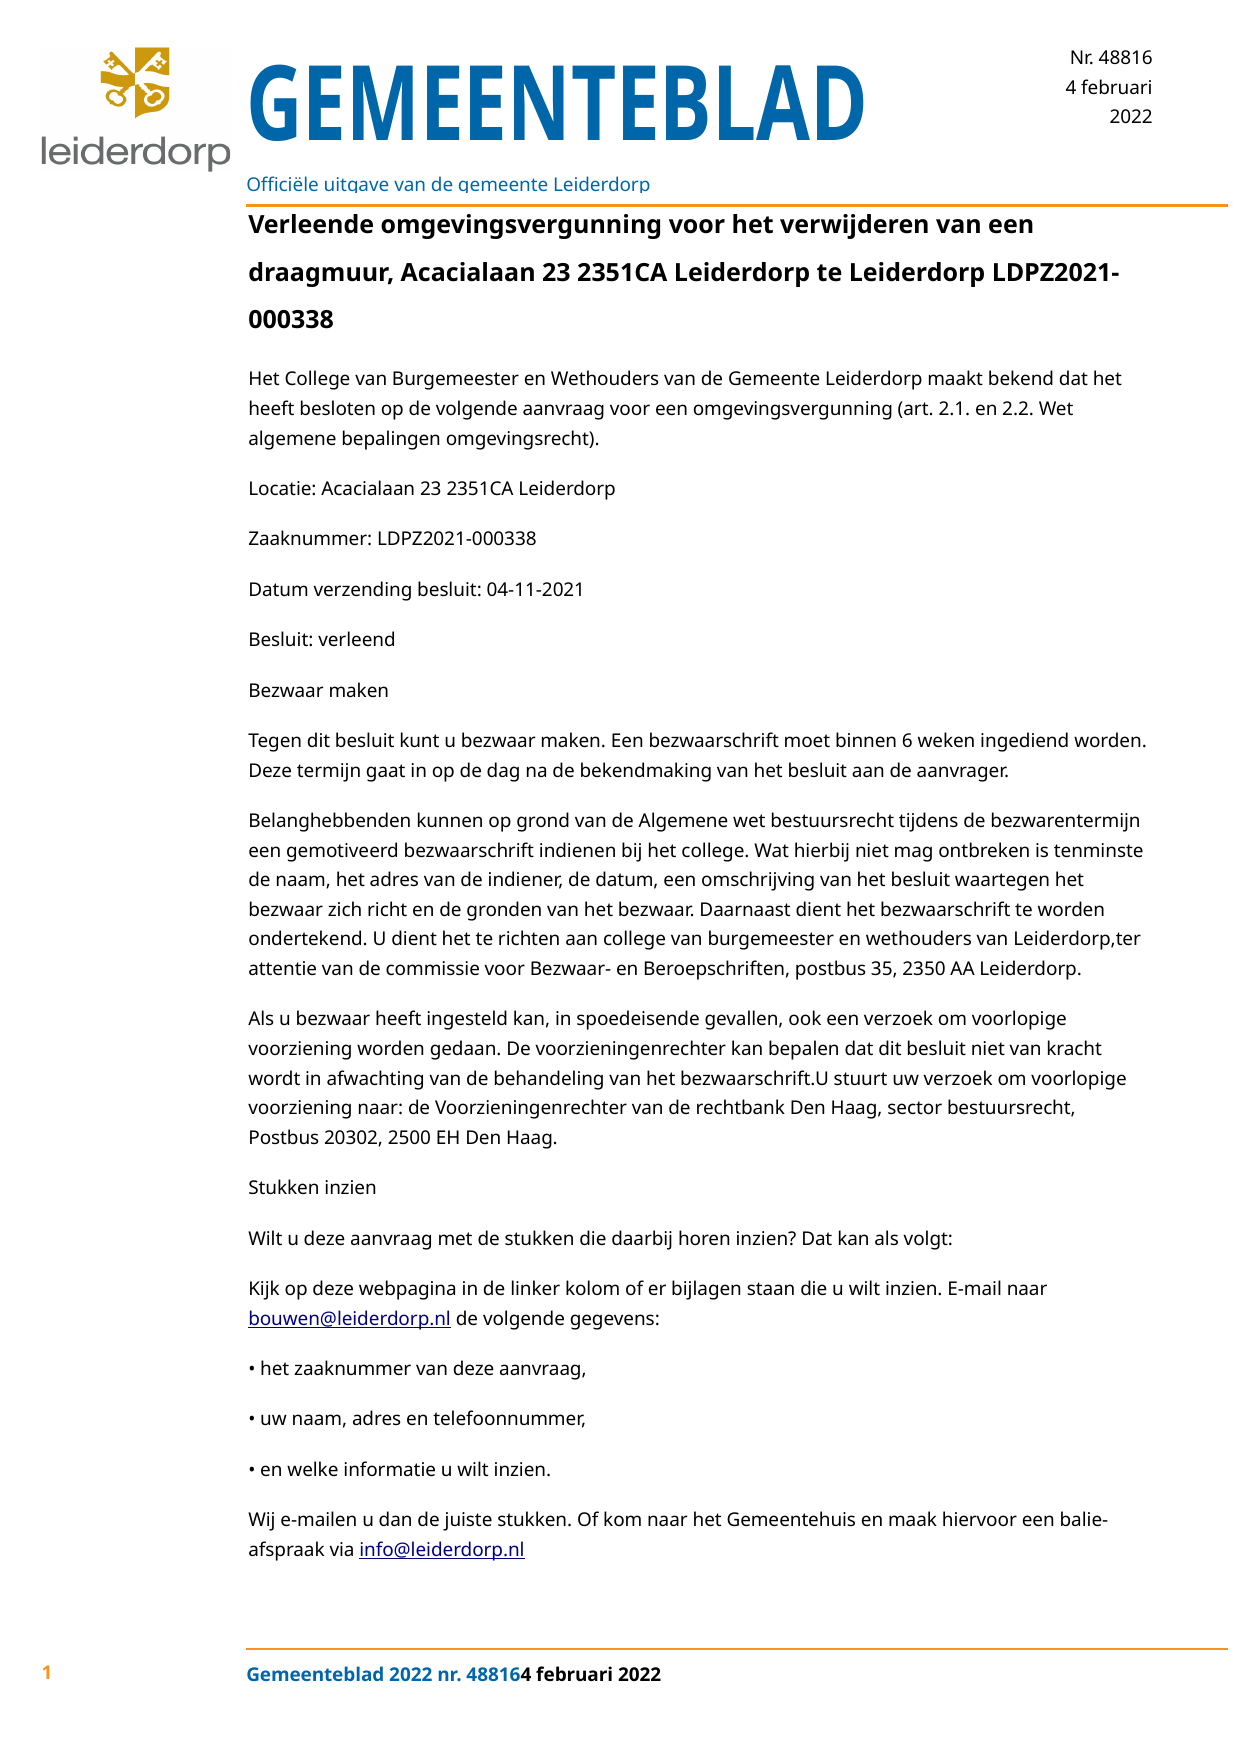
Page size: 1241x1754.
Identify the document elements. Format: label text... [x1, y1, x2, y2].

text Datum verzending besluit: 04-11-2021 [248, 576, 1152, 602]
text Wij e-mailen u dan de juiste stukken. Of kom naar het Gemeentehuis en maak hiervoor een balie-afspraak via info@leiderdorp.nl [248, 1506, 1152, 1562]
text • en welke informatie u wilt inzien. [248, 1456, 1152, 1482]
text Bezwaar maken [248, 677, 1152, 702]
text Het College van Burgemeester en Wethouders van de Gemeente Leiderdorp maakt bekend dat het heeft besloten op de volgende aanvraag voor een omgevingsvergunning (art. 2.1. en 2.2. Wet algemene bepalingen omgevingsrecht). [248, 366, 1152, 450]
picture [41, 47, 231, 172]
text • het zaaknummer van deze aanvraag, [248, 1355, 1152, 1381]
text Locatie: Acacialaan 23 2351CA Leiderdorp [248, 475, 1152, 501]
text Kijk op deze webpagina in de linker kolom of er bijlagen staan die u wilt inzien. E-mail naar bouwen@leiderdorp.nl de volgende gegevens: [248, 1275, 1152, 1330]
text Verleende omgevingsvergunning voor het verwijderen van een draagmuur, Acacialaan 23 2351CA Leiderdorp te Leiderdorp LDPZ2021-000338 [248, 207, 1152, 336]
text Tegen dit besluit kunt u bezwaar maken. Een bezwaarschrift moet binnen 6 weken ingediend worden. Deze termijn gaat in op de dag na de bekendmaking van het besluit aan de aanvrager. [248, 727, 1152, 782]
text Als u bezwaar heeft ingesteld kan, in spoedeisende gevallen, ook een verzoek om voorlopige voorziening worden gedaan. De voorzieningenrechter kan bepalen dat dit besluit niet van kracht wordt in afwachting van de behandeling van het bezwaarschrift.U stuurt uw verzoek om voorlopige voorziening naar: de Voorzieningenrechter van de rechtbank Den Haag, sector bestuursrecht, Postbus 20302, 2500 EH Den Haag. [248, 1006, 1152, 1149]
text Zaaknummer: LDPZ2021-000338 [248, 526, 1152, 551]
text Belanghebbenden kunnen op grond van de Algemene wet bestuursrecht tijdens de bezwarentermijn een gemotiveerd bezwaarschrift indienen bij het college. Wat hierbij niet mag ontbreken is tenminste de naam, het adres van de indiener, de datum, een omschrijving van het besluit waartegen het bezwaar zich richt en de gronden van het bezwaar. Daarnaast dient het bezwaarschrift te worden ondertekend. U dient het te richten aan college van burgemeester en wethouders van Leiderdorp,ter attentie van de commissie voor Bezwaar- en Beroepschriften, postbus 35, 2350 AA Leiderdorp. [248, 807, 1152, 981]
text • uw naam, adres en telefoonnummer, [248, 1406, 1152, 1431]
text Stukken inzien [248, 1174, 1152, 1200]
text Wilt u deze aanvraag met de stukken die daarbij horen inzien? Dat kan als volgt: [248, 1225, 1152, 1250]
text Besluit: verleend [248, 626, 1152, 652]
